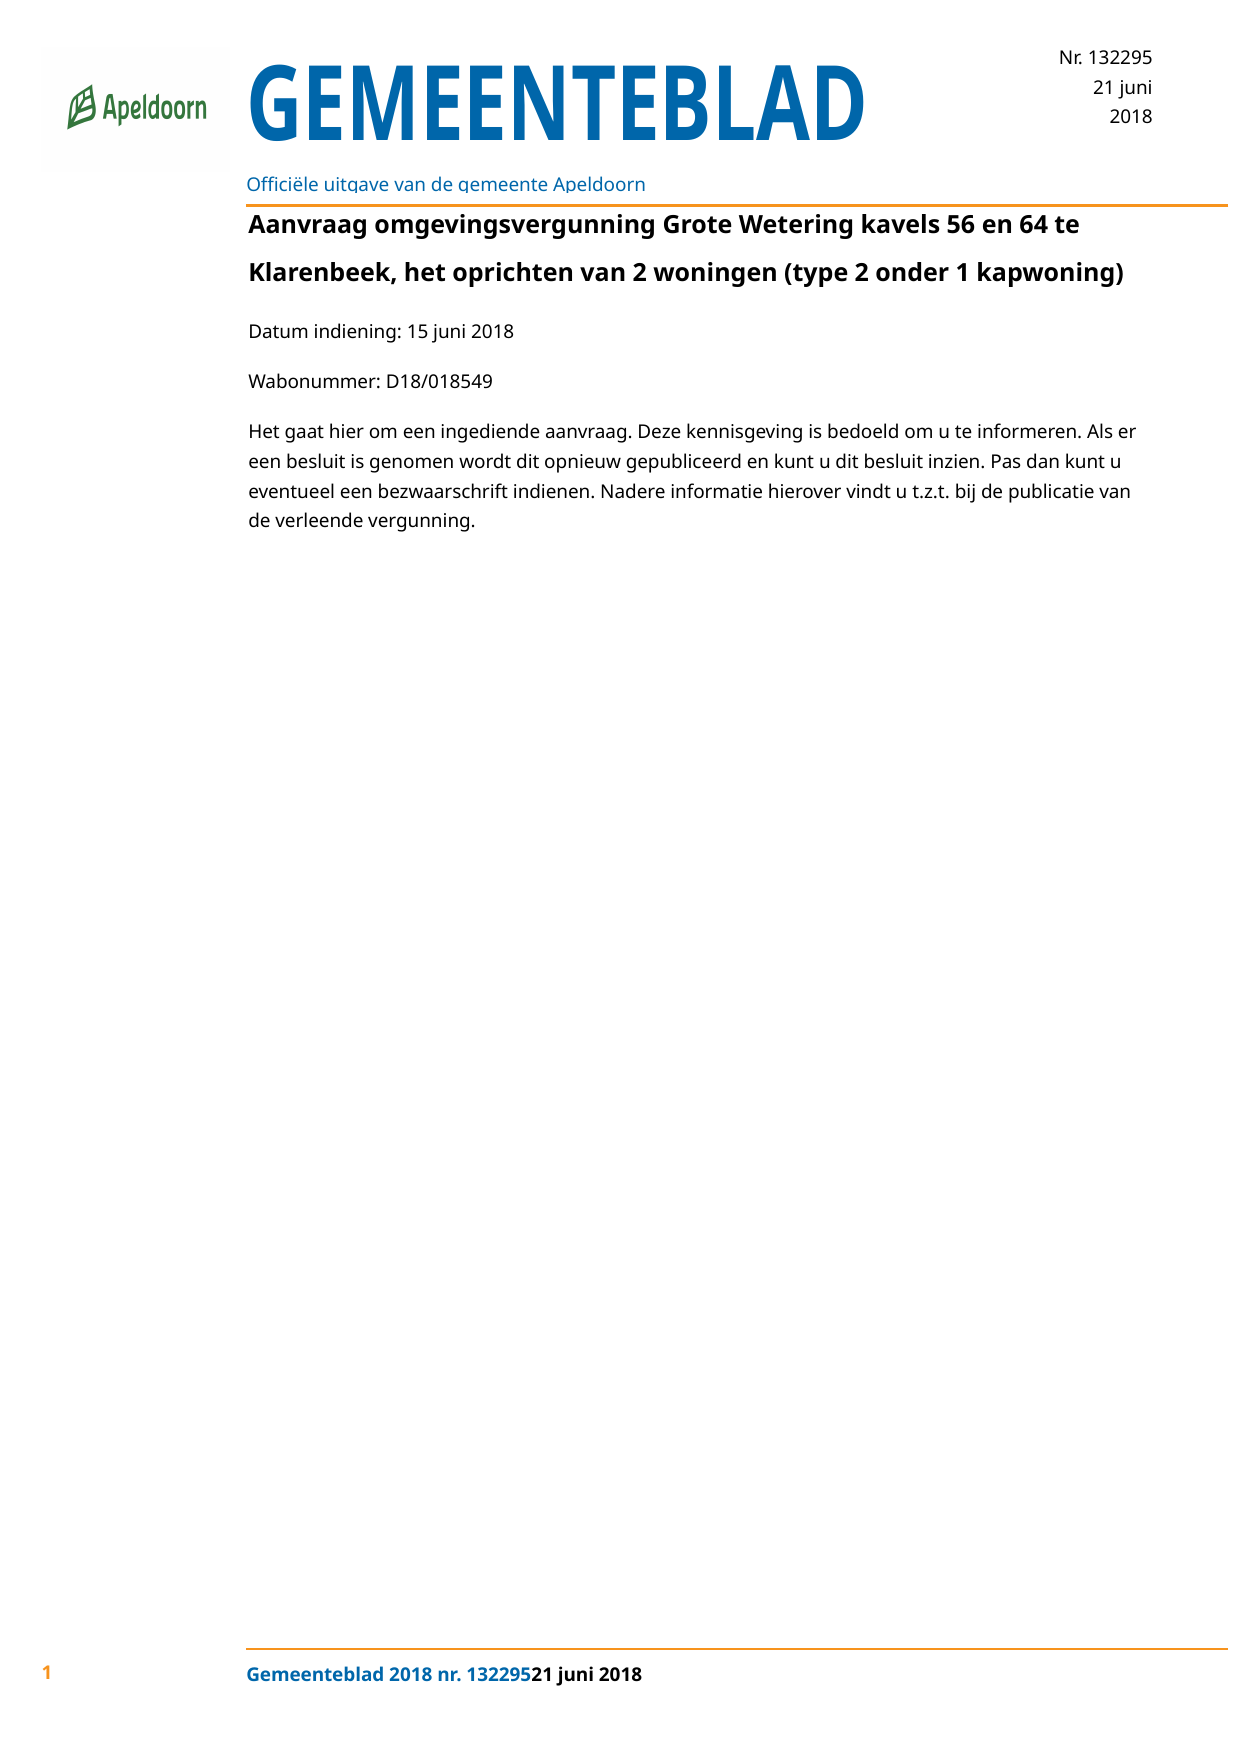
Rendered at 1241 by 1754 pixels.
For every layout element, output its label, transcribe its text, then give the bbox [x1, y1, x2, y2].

picture [41, 47, 231, 172]
text Wabonummer: D18/018549 [248, 368, 1152, 394]
text Datum indiening: 15 juni 2018 [248, 318, 1152, 344]
text Aanvraag omgevingsvergunning Grote Wetering kavels 56 en 64 te Klarenbeek, het oprichten van 2 woningen (type 2 onder 1 kapwoning) [248, 207, 1152, 288]
text Het gaat hier om een ingediende aanvraag. Deze kennisgeving is bedoeld om u te informeren. Als er een besluit is genomen wordt dit opnieuw gepubliceerd en kunt u dit besluit inzien. Pas dan kunt u eventueel een bezwaarschrift indienen. Nadere informatie hierover vindt u t.z.t. bij de publicatie van de verleende vergunning. [248, 419, 1152, 533]
